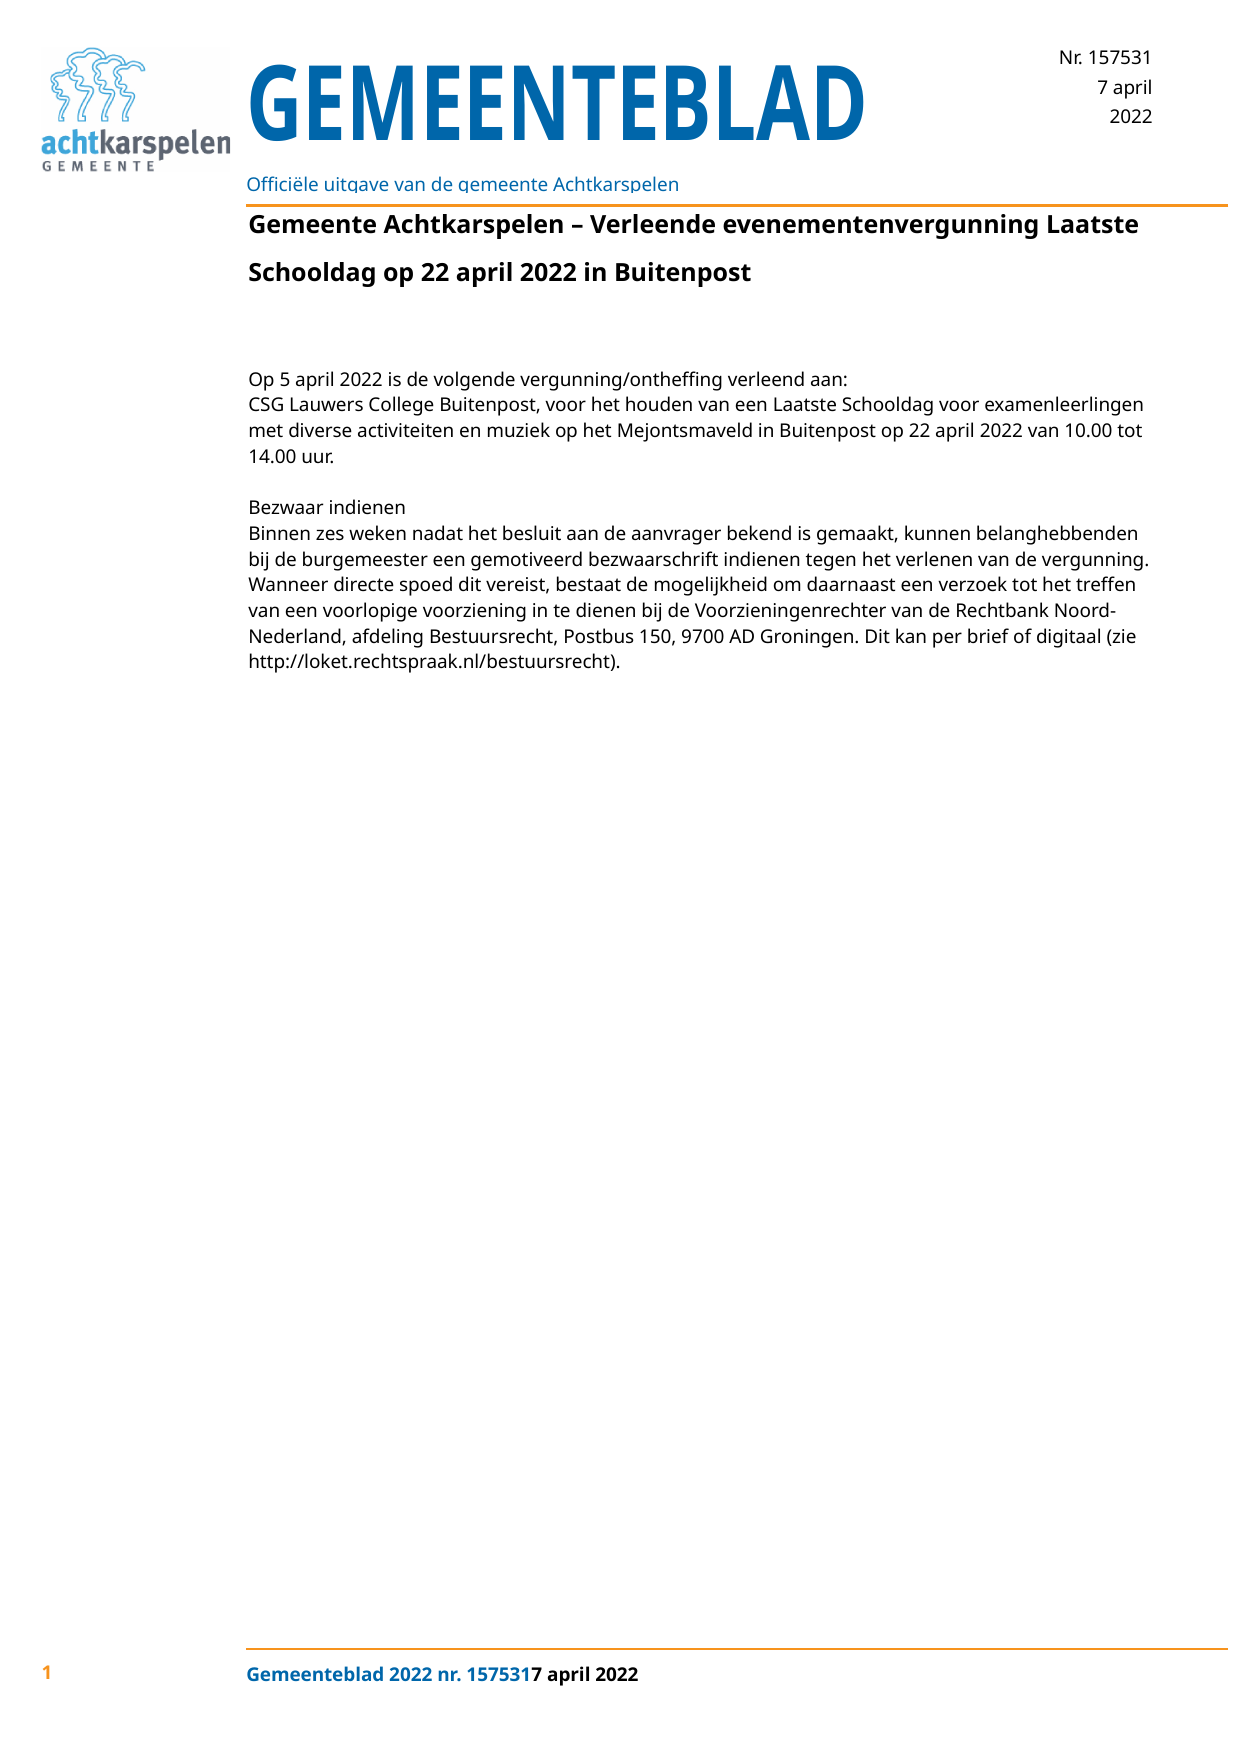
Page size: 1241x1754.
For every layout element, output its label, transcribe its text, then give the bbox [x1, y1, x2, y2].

text CSG Lauwers College Buitenpost, voor het houden van een Laatste Schooldag voor examenleerlingen met diverse activiteiten en muziek op het Mejontsmaveld in Buitenpost op 22 april 2022 van 10.00 tot 14.00 uur. [248, 391, 1152, 469]
picture [41, 47, 231, 172]
text Bezwaar indienen [248, 494, 1152, 520]
text Op 5 april 2022 is de volgende vergunning/ontheffing verleend aan: [248, 366, 1152, 391]
text Binnen zes weken nadat het besluit aan de aanvrager bekend is gemaakt, kunnen belanghebbenden bij de burgemeester een gemotiveerd bezwaarschrift indienen tegen het verlenen van de vergunning. Wanneer directe spoed dit vereist, bestaat de mogelijkheid om daarnaast een verzoek tot het treffen van een voorlopige voorziening in te dienen bij de Voorzieningenrechter van de Rechtbank Noord-Nederland, afdeling Bestuursrecht, Postbus 150, 9700 AD Groningen. Dit kan per brief of digitaal (zie http://loket.rechtspraak.nl/bestuursrecht). [248, 520, 1152, 674]
text Gemeente Achtkarspelen – Verleende evenementenvergunning Laatste Schooldag op 22 april 2022 in Buitenpost [248, 207, 1152, 288]
